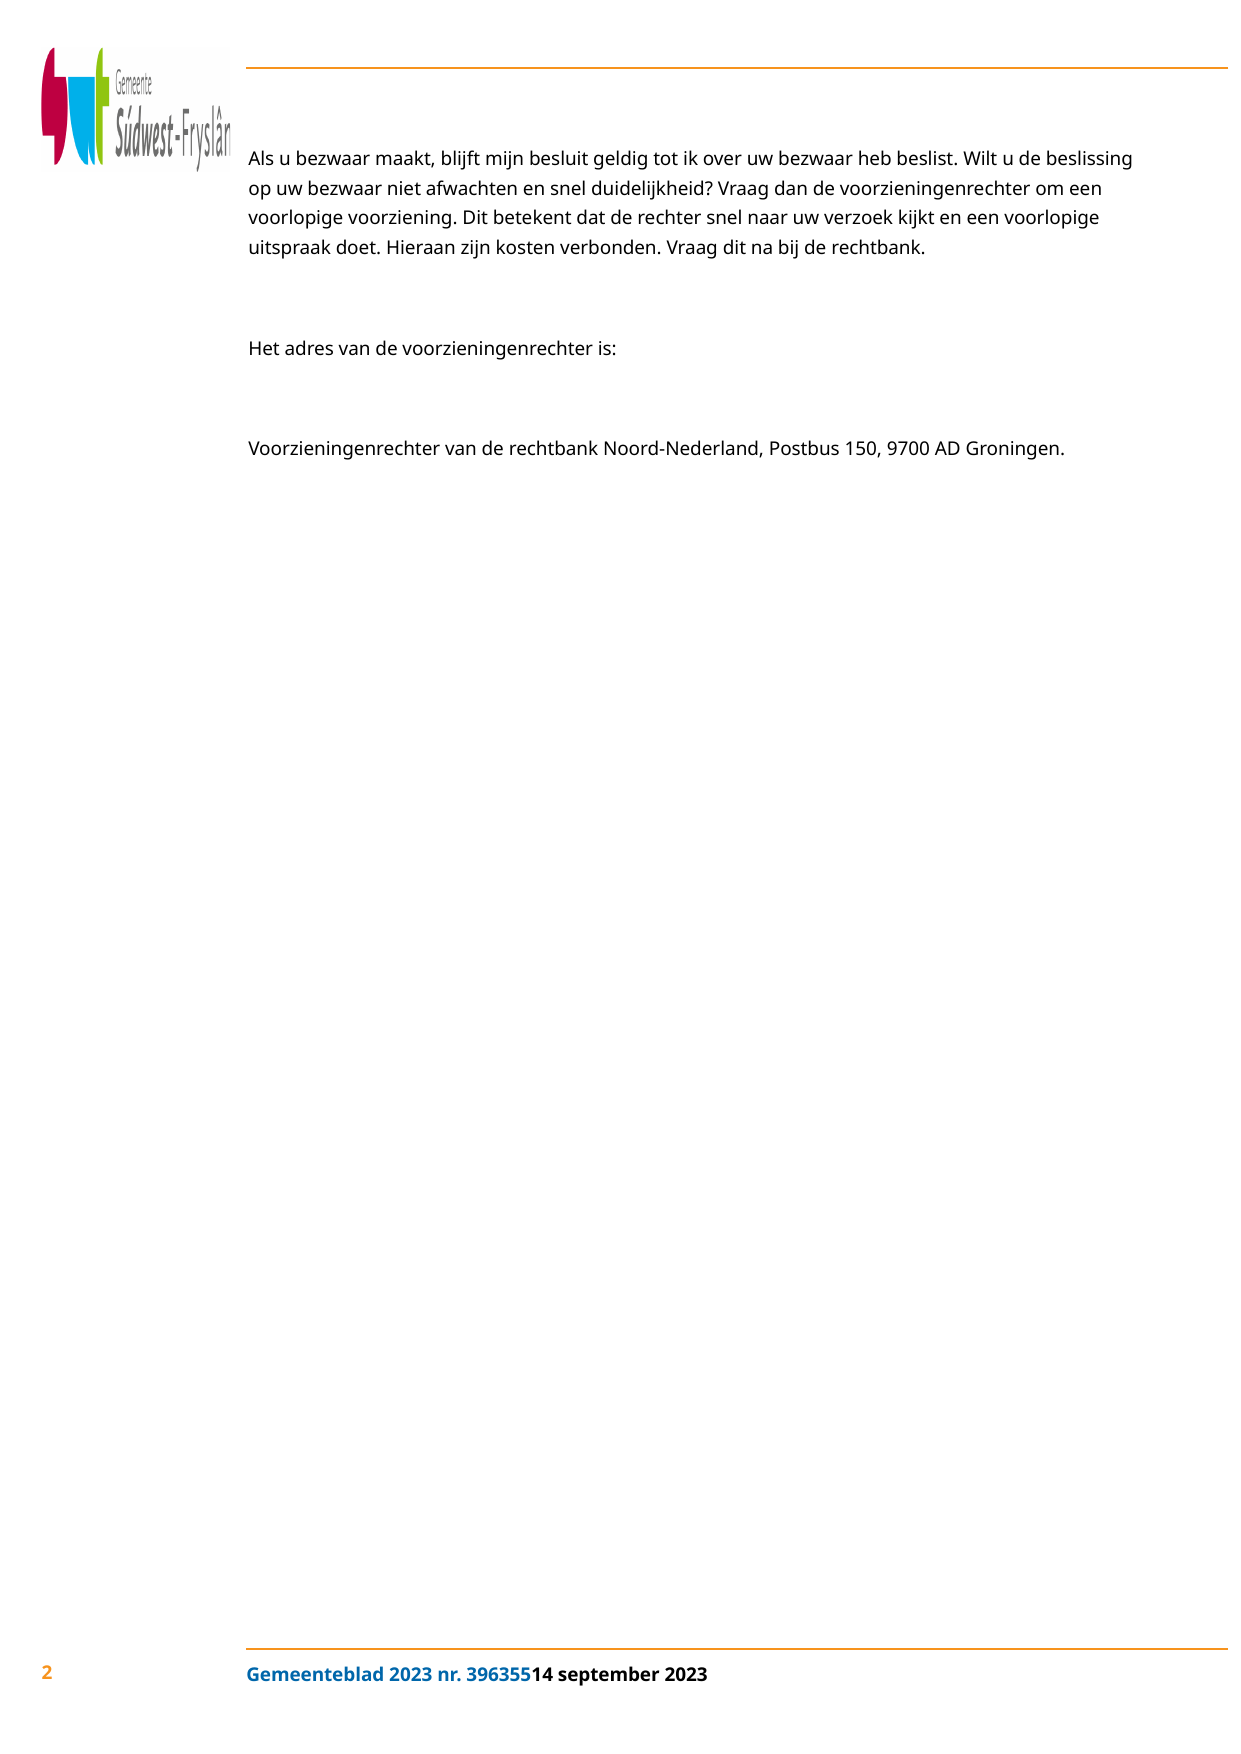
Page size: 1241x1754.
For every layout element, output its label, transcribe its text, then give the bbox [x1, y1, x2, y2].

text Het adres van de voorzieningenrechter is: [248, 335, 1152, 361]
text Als u bezwaar maakt, blijft mijn besluit geldig tot ik over uw bezwaar heb beslist. Wilt u de beslissing op uw bezwaar niet afwachten en snel duidelijkheid? Vraag dan de voorzieningenrechter om een voorlopige voorziening. Dit betekent dat de rechter snel naar uw verzoek kijkt en een voorlopige uitspraak doet. Hieraan zijn kosten verbonden. Vraag dit na bij de rechtbank. [248, 145, 1152, 260]
picture [41, 47, 231, 172]
text Voorzieningenrechter van de rechtbank Noord-Nederland, Postbus 150, 9700 AD Groningen. [248, 436, 1152, 461]
